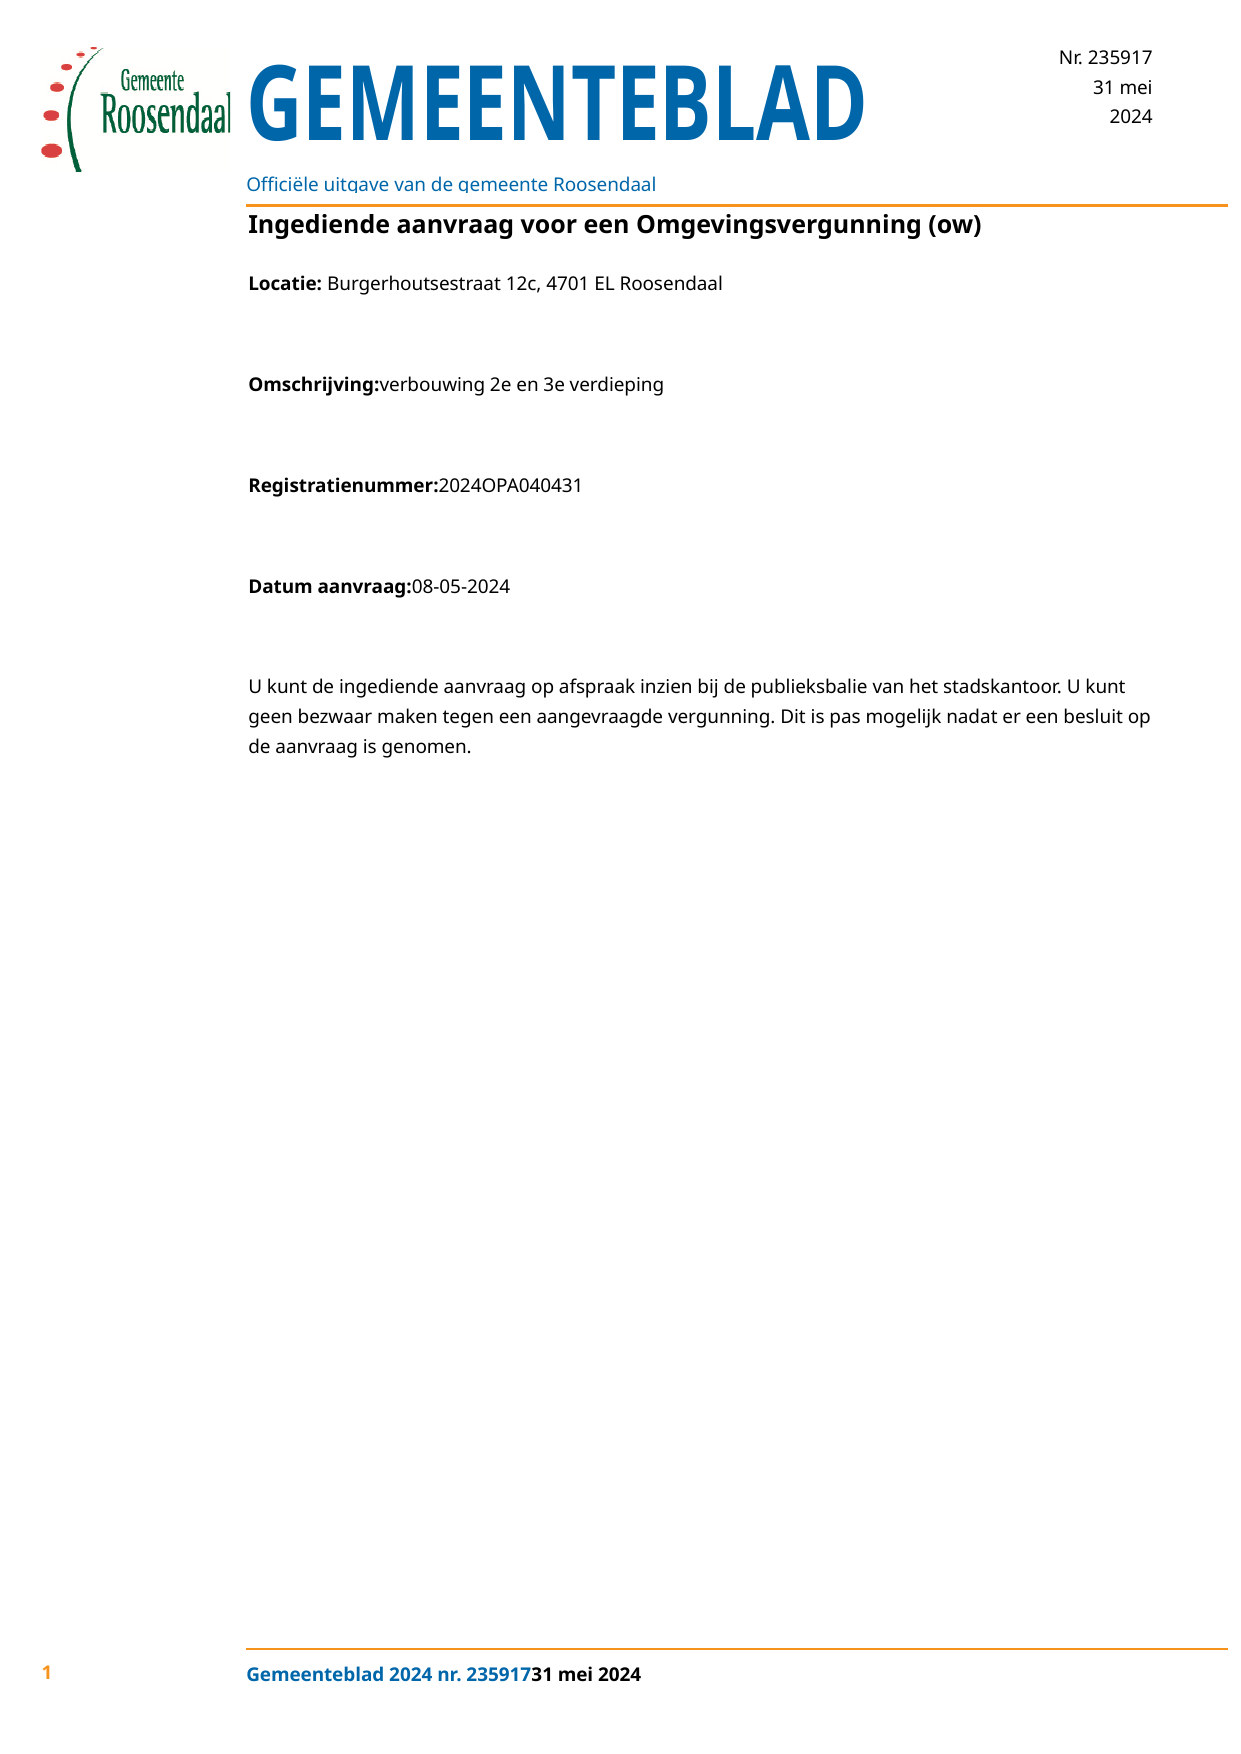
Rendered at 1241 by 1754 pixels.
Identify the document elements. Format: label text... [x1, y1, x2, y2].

picture [41, 47, 231, 172]
text Locatie: Burgerhoutsestraat 12c, 4701 EL Roosendaal [248, 270, 1152, 296]
text Datum aanvraag:08-05-2024 [248, 573, 1152, 598]
text U kunt de ingediende aanvraag op afspraak inzien bij de publieksbalie van het stadskantoor. U kunt geen bezwaar maken tegen een aangevraagde vergunning. Dit is pas mogelijk nadat er een besluit op de aanvraag is genomen. [248, 674, 1152, 758]
text Omschrijving:verbouwing 2e en 3e verdieping [248, 371, 1152, 397]
text Ingediende aanvraag voor een Omgevingsvergunning (ow) [248, 207, 1152, 241]
text Registratienummer:2024OPA040431 [248, 472, 1152, 498]
